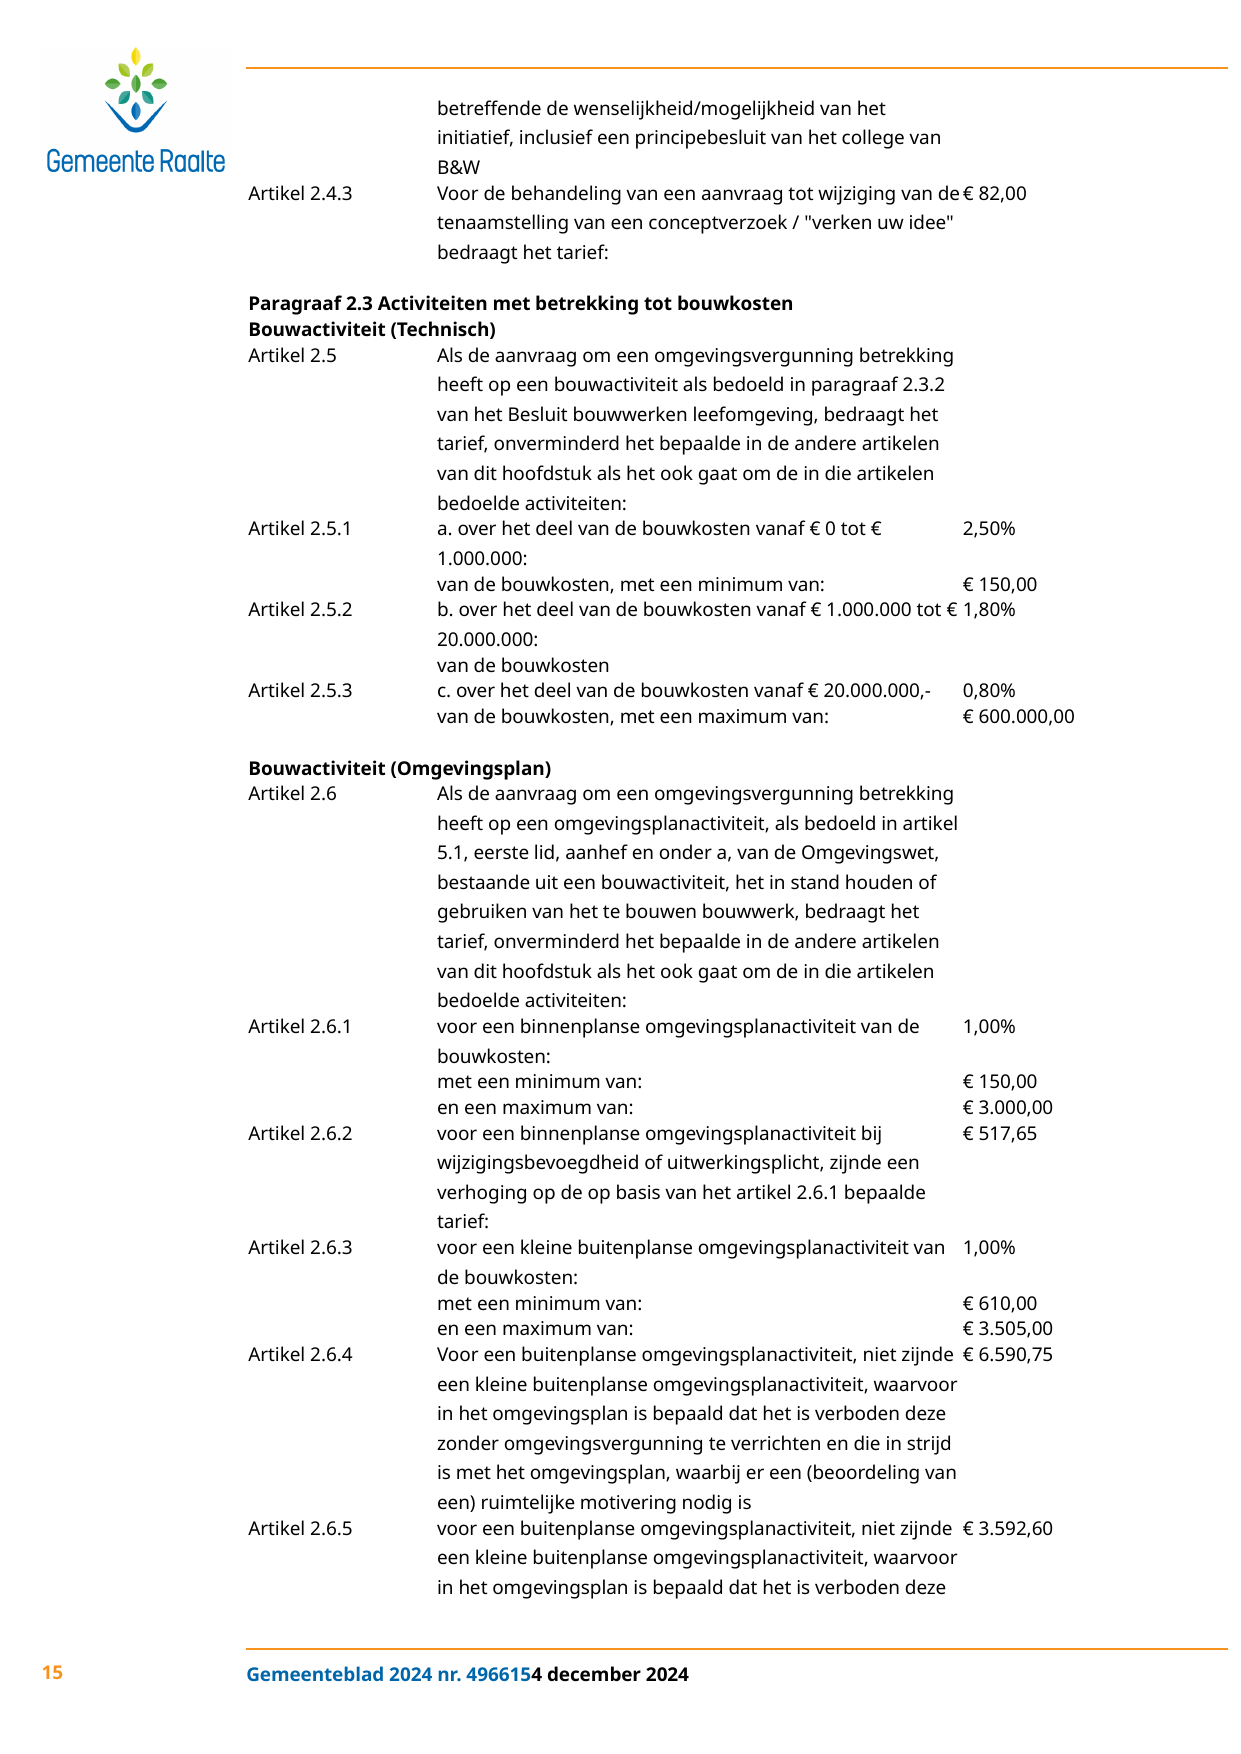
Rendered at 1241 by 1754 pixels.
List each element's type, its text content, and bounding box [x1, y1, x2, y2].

table_cell € 6.590,75 [963, 1341, 1152, 1515]
table_cell b. over het deel van de bouwkosten vanaf € 1.000.000 tot € 20.000.000: [437, 596, 963, 652]
table_cell € 150,00 [963, 571, 1152, 596]
table_cell € 150,00 [963, 1069, 1152, 1094]
table_cell 1,00% [963, 1235, 1152, 1290]
table_cell met een minimum van: [437, 1069, 963, 1094]
table_cell c. over het deel van de bouwkosten vanaf € 20.000.000,- [437, 678, 963, 703]
table_cell [248, 1094, 437, 1120]
table_cell € 3.505,00 [963, 1316, 1152, 1341]
table_cell betreffende de wenselijkheid/mogelijkheid van het initiatief, inclusief een principebesluit van het college van B&W [437, 95, 963, 180]
table_cell € 600.000,00 [963, 703, 1152, 729]
table_cell van de bouwkosten, met een minimum van: [437, 571, 963, 596]
table_cell Artikel 2.5.1 [248, 515, 437, 571]
table_cell Voor een buitenplanse omgevingsplanactiviteit, niet zijnde een kleine buitenplanse omgevingsplanactiviteit, waarvoor in het omgevingsplan is bepaald dat het is verboden deze zonder omgevingsvergunning te verrichten en die in strijd is met het omgevingsplan, waarbij er een (beoordeling van een) ruimtelijke motivering nodig is [437, 1341, 963, 1515]
table_cell € 82,00 [963, 180, 1152, 264]
table_cell Artikel 2.6 [248, 780, 437, 1013]
table_cell [248, 95, 437, 180]
table_cell voor een buitenplanse omgevingsplanactiviteit, niet zijnde een kleine buitenplanse omgevingsplanactiviteit, waarvoor in het omgevingsplan is bepaald dat het is verboden deze [437, 1515, 963, 1600]
table_cell [963, 316, 1152, 342]
table_cell [437, 729, 963, 755]
table_cell Als de aanvraag om een omgevingsvergunning betrekking heeft op een bouwactiviteit als bedoeld in paragraaf 2.3.2 van het Besluit bouwwerken leefomgeving, bedraagt het tarief, onverminderd het bepaalde in de andere artikelen van dit hoofdstuk als het ook gaat om de in die artikelen bedoelde activiteiten: [437, 342, 963, 515]
table_cell Artikel 2.6.4 [248, 1341, 437, 1515]
table_cell voor een binnenplanse omgevingsplanactiviteit van de bouwkosten: [437, 1013, 963, 1068]
table_cell Artikel 2.6.3 [248, 1235, 437, 1290]
table_cell [248, 571, 437, 596]
table_cell [437, 265, 963, 290]
table_cell Artikel 2.5.2 [248, 596, 437, 652]
table_cell Voor de behandeling van een aanvraag tot wijziging van de tenaamstelling van een conceptverzoek / "verken uw idee" bedraagt het tarief: [437, 180, 963, 264]
table_cell 1,80% [963, 596, 1152, 652]
table_cell voor een kleine buitenplanse omgevingsplanactiviteit van de bouwkosten: [437, 1235, 963, 1290]
table_cell Bouwactiviteit (Omgevingsplan) [248, 755, 963, 780]
table_cell met een minimum van: [437, 1290, 963, 1316]
table_cell Artikel 2.6.1 [248, 1013, 437, 1068]
table_cell € 3.000,00 [963, 1094, 1152, 1120]
table_cell 0,80% [963, 678, 1152, 703]
table_cell 2,50% [963, 515, 1152, 571]
table_cell [248, 729, 437, 755]
table_cell Artikel 2.6.2 [248, 1120, 437, 1234]
table_cell [963, 652, 1152, 677]
table_cell a. over het deel van de bouwkosten vanaf € 0 tot € 1.000.000: [437, 515, 963, 571]
table_cell [963, 755, 1152, 780]
table_cell Paragraaf 2.3 Activiteiten met betrekking tot bouwkosten [248, 290, 963, 316]
table_cell € 517,65 [963, 1120, 1152, 1234]
picture [41, 47, 231, 172]
table_cell en een maximum van: [437, 1316, 963, 1341]
table_cell van de bouwkosten [437, 652, 963, 677]
table_cell [963, 342, 1152, 515]
table_cell € 3.592,60 [963, 1515, 1152, 1600]
table_cell [248, 265, 437, 290]
table_cell Artikel 2.5.3 [248, 678, 437, 703]
table_cell [248, 703, 437, 729]
table_cell Artikel 2.5 [248, 342, 437, 515]
table_cell Bouwactiviteit (Technisch) [248, 316, 963, 342]
table_cell [963, 95, 1152, 180]
table_cell [963, 290, 1152, 316]
table_cell voor een binnenplanse omgevingsplanactiviteit bij wijzigingsbevoegdheid of uitwerkingsplicht, zijnde een verhoging op de op basis van het artikel 2.6.1 bepaalde tarief: [437, 1120, 963, 1234]
table_cell [963, 780, 1152, 1013]
table_cell [963, 729, 1152, 755]
table_cell Artikel 2.4.3 [248, 180, 437, 264]
table_cell van de bouwkosten, met een maximum van: [437, 703, 963, 729]
table_cell Artikel 2.6.5 [248, 1515, 437, 1600]
table_cell [248, 1069, 437, 1094]
table_cell 1,00% [963, 1013, 1152, 1068]
table_cell [248, 1316, 437, 1341]
table_cell [963, 265, 1152, 290]
table_cell [248, 652, 437, 677]
table_cell en een maximum van: [437, 1094, 963, 1120]
table_cell [248, 1290, 437, 1316]
table_cell € 610,00 [963, 1290, 1152, 1316]
table_cell Als de aanvraag om een omgevingsvergunning betrekking heeft op een omgevingsplanactiviteit, als bedoeld in artikel 5.1, eerste lid, aanhef en onder a, van de Omgevingswet, bestaande uit een bouwactiviteit, het in stand houden of gebruiken van het te bouwen bouwwerk, bedraagt het tarief, onverminderd het bepaalde in de andere artikelen van dit hoofdstuk als het ook gaat om de in die artikelen bedoelde activiteiten: [437, 780, 963, 1013]
